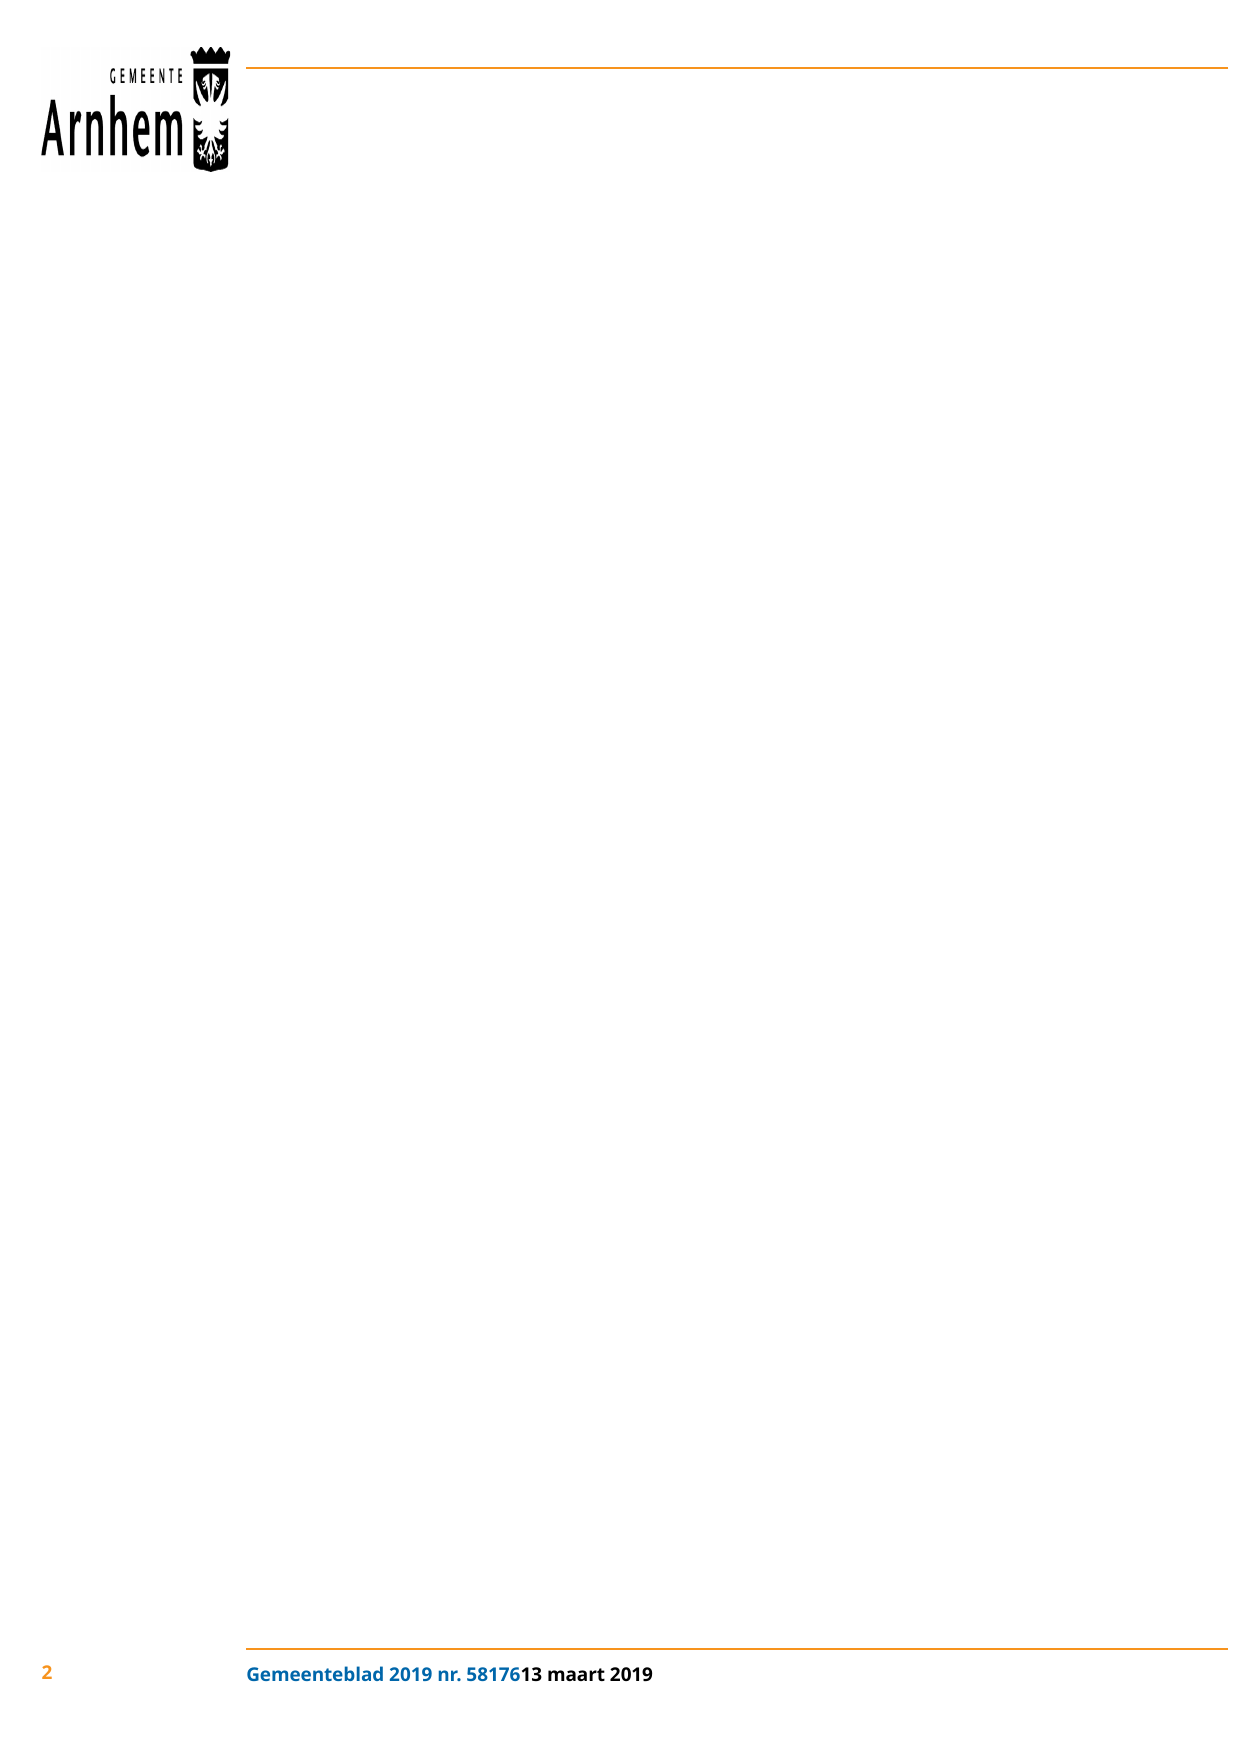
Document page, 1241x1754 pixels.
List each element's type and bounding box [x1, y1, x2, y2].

picture [41, 47, 231, 172]
